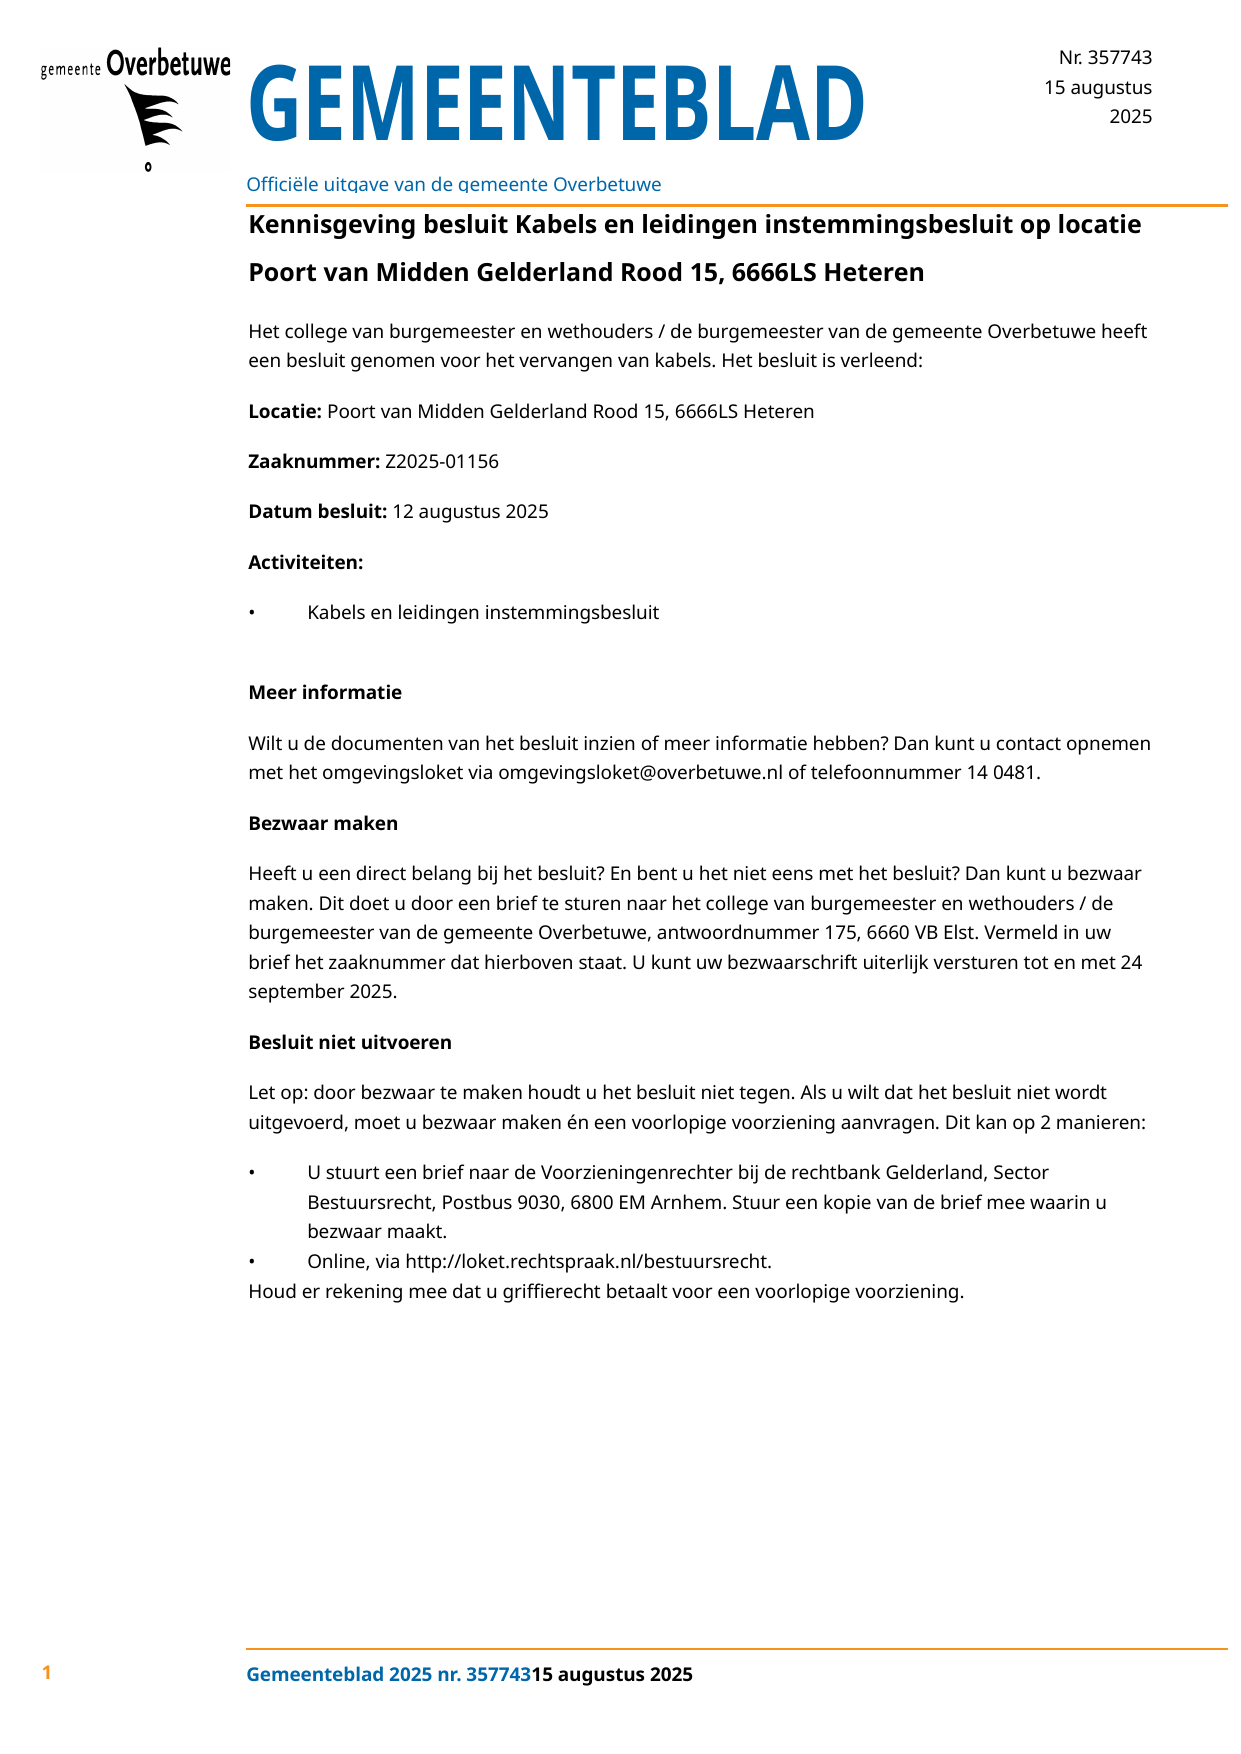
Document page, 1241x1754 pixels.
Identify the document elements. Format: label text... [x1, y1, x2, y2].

text Wilt u de documenten van het besluit inzien of meer informatie hebben? Dan kunt u contact opnemen met het omgevingsloket via omgevingsloket@overbetuwe.nl of telefoonnummer 14 0481. [248, 730, 1152, 785]
text Heeft u een direct belang bij het besluit? En bent u het niet eens met het besluit? Dan kunt u bezwaar maken. Dit doet u door een brief te sturen naar het college van burgemeester en wethouders / de burgemeester van de gemeente Overbetuwe, antwoordnummer 175, 6660 VB Elst. Vermeld in uw brief het zaaknummer dat hierboven staat. U kunt uw bezwaarschrift uiterlijk versturen tot en met 24 september 2025. [248, 860, 1152, 1004]
picture [41, 47, 231, 172]
text Datum besluit: 12 augustus 2025 [248, 499, 1152, 524]
text Houd er rekening mee dat u griffierecht betaalt voor een voorlopige voorziening. [248, 1278, 1152, 1304]
list Online, via http://loket.rechtspraak.nl/bestuursrecht. [248, 1248, 1152, 1274]
text Activiteiten: [248, 549, 1152, 575]
text Bezwaar maken [248, 810, 1152, 836]
text Zaaknummer: Z2025-01156 [248, 448, 1152, 474]
text Het college van burgemeester en wethouders / de burgemeester van de gemeente Overbetuwe heeft een besluit genomen voor het vervangen van kabels. Het besluit is verleend: [248, 318, 1152, 373]
list Kabels en leidingen instemmingsbesluit [248, 599, 1152, 625]
text Besluit niet uitvoeren [248, 1029, 1152, 1055]
list U stuurt een brief naar de Voorzieningenrechter bij de rechtbank Gelderland, Sector Bestuursrecht, Postbus 9030, 6800 EM Arnhem. Stuur een kopie van de brief mee waarin u bezwaar maakt. [248, 1159, 1152, 1244]
text Kennisgeving besluit Kabels en leidingen instemmingsbesluit op locatie Poort van Midden Gelderland Rood 15, 6666LS Heteren [248, 207, 1152, 288]
text Let op: door bezwaar te maken houdt u het besluit niet tegen. Als u wilt dat het besluit niet wordt uitgevoerd, moet u bezwaar maken én een voorlopige voorziening aanvragen. Dit kan op 2 manieren: [248, 1079, 1152, 1135]
text Locatie: Poort van Midden Gelderland Rood 15, 6666LS Heteren [248, 398, 1152, 424]
text Meer informatie [248, 679, 1152, 705]
